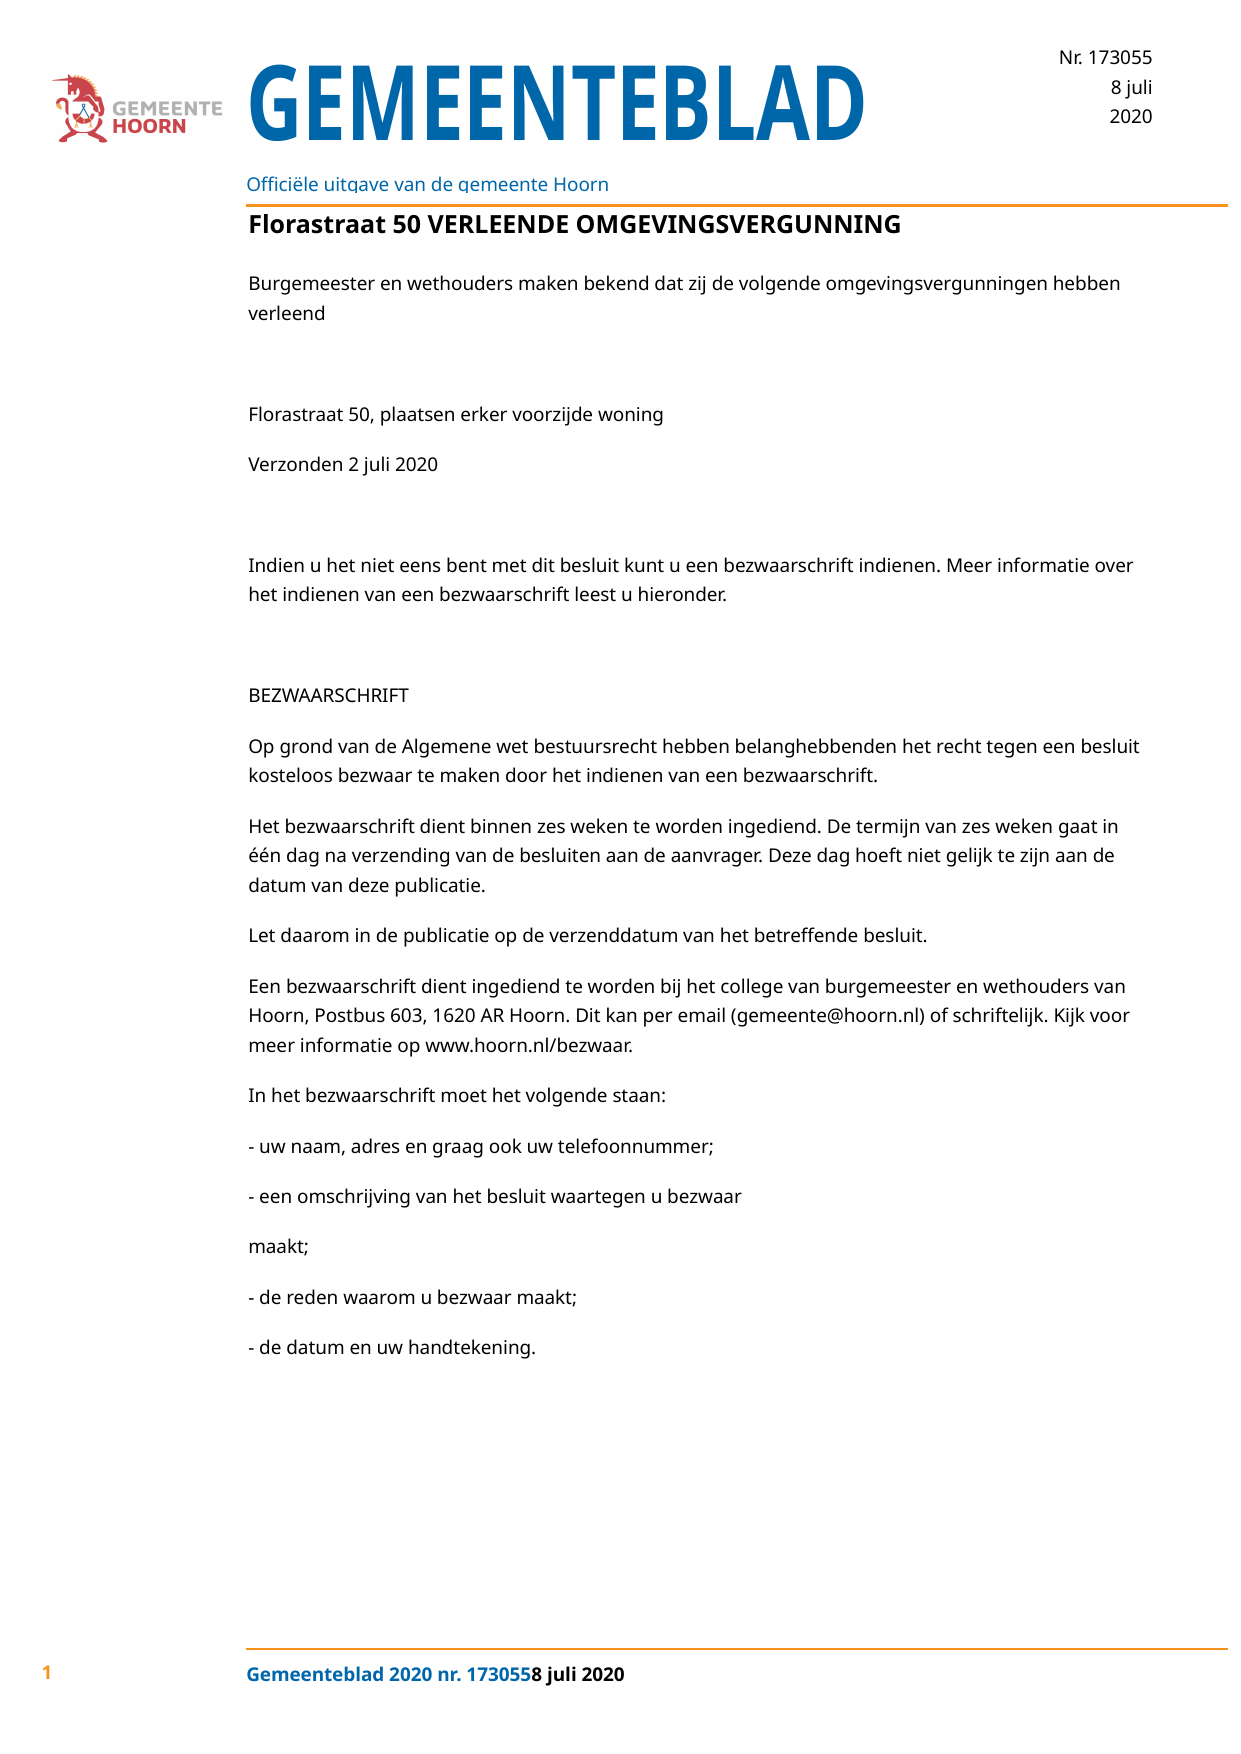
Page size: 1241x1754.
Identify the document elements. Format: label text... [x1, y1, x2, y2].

text - uw naam, adres en graag ook uw telefoonnummer; [248, 1133, 1152, 1158]
text Florastraat 50, plaatsen erker voorzijde woning [248, 401, 1152, 426]
text - de reden waarom u bezwaar maakt; [248, 1284, 1152, 1310]
picture [41, 47, 231, 172]
text Op grond van de Algemene wet bestuursrecht hebben belanghebbenden het recht tegen een besluit kosteloos bezwaar te maken door het indienen van een bezwaarschrift. [248, 733, 1152, 788]
text Burgemeester en wethouders maken bekend dat zij de volgende omgevingsvergunningen hebben verleend [248, 270, 1152, 326]
text Het bezwaarschrift dient binnen zes weken te worden ingediend. De termijn van zes weken gaat in één dag na verzending van de besluiten aan de aanvrager. Deze dag hoeft niet gelijk te zijn aan de datum van deze publicatie. [248, 813, 1152, 898]
text BEZWAARSCHRIFT [248, 682, 1152, 708]
text Indien u het niet eens bent met dit besluit kunt u een bezwaarschrift indienen. Meer informatie over het indienen van een bezwaarschrift leest u hieronder. [248, 552, 1152, 607]
text maakt; [248, 1234, 1152, 1259]
text - een omschrijving van het besluit waartegen u bezwaar [248, 1183, 1152, 1209]
text In het bezwaarschrift moet het volgende staan: [248, 1082, 1152, 1108]
text - de datum en uw handtekening. [248, 1334, 1152, 1360]
text Een bezwaarschrift dient ingediend te worden bij het college van burgemeester en wethouders van Hoorn, Postbus 603, 1620 AR Hoorn. Dit kan per email (gemeente@hoorn.nl) of schriftelijk. Kijk voor meer informatie op www.hoorn.nl/bezwaar. [248, 973, 1152, 1058]
text Verzonden 2 juli 2020 [248, 451, 1152, 477]
text Let daarom in de publicatie op de verzenddatum van het betreffende besluit. [248, 922, 1152, 948]
text Florastraat 50 VERLEENDE OMGEVINGSVERGUNNING [248, 207, 1152, 241]
